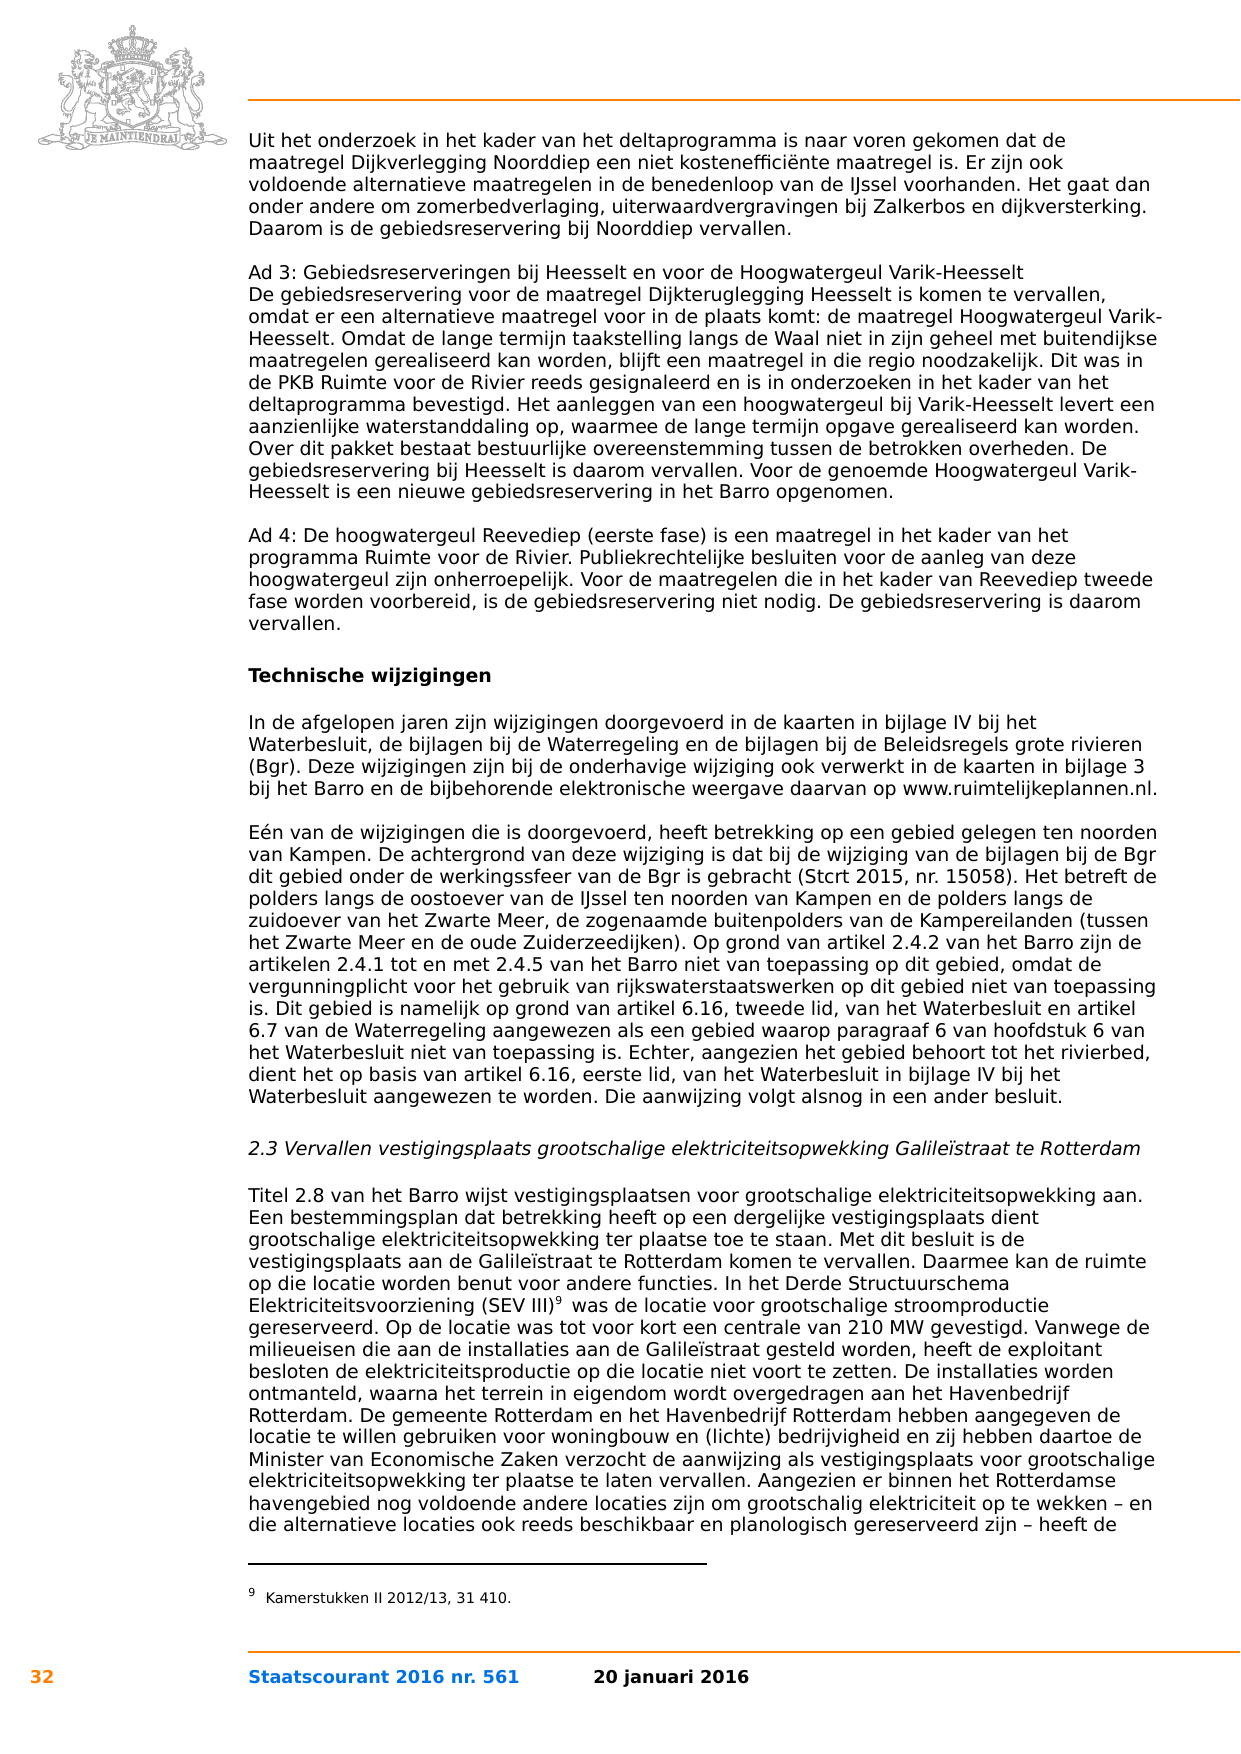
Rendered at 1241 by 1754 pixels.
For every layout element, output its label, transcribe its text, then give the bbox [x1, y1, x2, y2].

subtitle 2.3 Vervallen vestigingsplaats grootschalige elektriciteitsopwekking Galileïstraat te Rotterdam [248, 1138, 1163, 1160]
text Titel 2.8 van het Barro wijst vestigingsplaatsen voor grootschalige elektriciteitsopwekking aan. Een bestemmingsplan dat betrekking heeft op een dergelijke vestigingsplaats dient grootschalige elektriciteitsopwekking ter plaatse toe te staan. Met dit besluit is de vestigingsplaats aan de Galileïstraat te Rotterdam komen te vervallen. Daarmee kan de ruimte op die locatie worden benut voor andere functies. In het Derde Structuurschema Elektriciteitsvoorziening (SEV III) was de locatie voor grootschalige stroomproductie gereserveerd. Op de locatie was tot voor kort een centrale van 210 MW gevestigd. Vanwege de milieueisen die aan de installaties aan de Galileïstraat gesteld worden, heeft de exploitant besloten de elektriciteitsproductie op die locatie niet voort te zetten. De installaties worden ontmanteld, waarna het terrein in eigendom wordt overgedragen aan het Havenbedrijf Rotterdam. De gemeente Rotterdam en het Havenbedrijf Rotterdam hebben aangegeven de locatie te willen gebruiken voor woningbouw en (lichte) bedrijvigheid en zij hebben daartoe de Minister van Economische Zaken verzocht de aanwijzing als vestigingsplaats voor grootschalige elektriciteitsopwekking ter plaatse te laten vervallen. Aangezien er binnen het Rotterdamse havengebied nog voldoende andere locaties zijn om grootschalig elektriciteit op te wekken – en die alternatieve locaties ook reeds beschikbaar en planologisch gereserveerd zijn – heeft de [248, 1185, 1163, 1536]
text Uit het onderzoek in het kader van het deltaprogramma is naar voren gekomen dat de maatregel Dijkverlegging Noorddiep een niet kostenefficiënte maatregel is. Er zijn ook voldoende alternatieve maatregelen in de benedenloop van de IJssel voorhanden. Het gaat dan onder andere om zomerbedverlaging, uiterwaardvergravingen bij Zalkerbos en dijkversterking. Daarom is de gebiedsreservering bij Noorddiep vervallen. [248, 130, 1163, 240]
text Kamerstukken II 2012/13, 31 410. [248, 1586, 1163, 1608]
text Ad 3: Gebiedsreserveringen bij Heesselt en voor de Hoogwatergeul Varik-Heesselt [248, 262, 1163, 284]
text De gebiedsreservering voor de maatregel Dijkteruglegging Heesselt is komen te vervallen, omdat er een alternatieve maatregel voor in de plaats komt: de maatregel Hoogwatergeul Varik-Heesselt. Omdat de lange termijn taakstelling langs de Waal niet in zijn geheel met buitendijkse maatregelen gerealiseerd kan worden, blijft een maatregel in die regio noodzakelijk. Dit was in de PKB Ruimte voor de Rivier reeds gesignaleerd en is in onderzoeken in het kader van het deltaprogramma bevestigd. Het aanleggen van een hoogwatergeul bij Varik-Heesselt levert een aanzienlijke waterstanddaling op, waarmee de lange termijn opgave gerealiseerd kan worden. Over dit pakket bestaat bestuurlijke overeenstemming tussen de betrokken overheden. De gebiedsreservering bij Heesselt is daarom vervallen. Voor de genoemde Hoogwatergeul Varik-Heesselt is een nieuwe gebiedsreservering in het Barro opgenomen. [248, 284, 1163, 503]
text Eén van de wijzigingen die is doorgevoerd, heeft betrekking op een gebied gelegen ten noorden van Kampen. De achtergrond van deze wijziging is dat bij de wijziging van de bijlagen bij de Bgr dit gebied onder de werkingssfeer van de Bgr is gebracht (Stcrt 2015, nr. 15058). Het betreft de polders langs de oostoever van de IJssel ten noorden van Kampen en de polders langs de zuidoever van het Zwarte Meer, de zogenaamde buitenpolders van de Kampereilanden (tussen het Zwarte Meer en de oude Zuiderzeedijken). Op grond van artikel 2.4.2 van het Barro zijn de artikelen 2.4.1 tot en met 2.4.5 van het Barro niet van toepassing op dit gebied, omdat de vergunningplicht voor het gebruik van rijkswaterstaatswerken op dit gebied niet van toepassing is. Dit gebied is namelijk op grond van artikel 6.16, tweede lid, van het Waterbesluit en artikel 6.7 van de Waterregeling aangewezen als een gebied waarop paragraaf 6 van hoofdstuk 6 van het Waterbesluit niet van toepassing is. Echter, aangezien het gebied behoort tot het rivierbed, dient het op basis van artikel 6.16, eerste lid, van het Waterbesluit in bijlage IV bij het Waterbesluit aangewezen te worden. Die aanwijzing volgt alsnog in een ander besluit. [248, 822, 1163, 1108]
picture [38, 25, 227, 150]
text Ad 4: De hoogwatergeul Reevediep (eerste fase) is een maatregel in het kader van het programma Ruimte voor de Rivier. Publiekrechtelijke besluiten voor de aanleg van deze hoogwatergeul zijn onherroepelijk. Voor de maatregelen die in het kader van Reevediep tweede fase worden voorbereid, is de gebiedsreservering niet nodig. De gebiedsreservering is daarom vervallen. [248, 525, 1163, 635]
text In de afgelopen jaren zijn wijzigingen doorgevoerd in de kaarten in bijlage IV bij het Waterbesluit, de bijlagen bij de Waterregeling en de bijlagen bij de Beleidsregels grote rivieren (Bgr). Deze wijzigingen zijn bij de onderhavige wijziging ook verwerkt in de kaarten in bijlage 3 bij het Barro en de bijbehorende elektronische weergave daarvan op www.ruimtelijkeplannen.nl. [248, 712, 1163, 800]
subtitle Technische wijzigingen [248, 665, 1163, 687]
